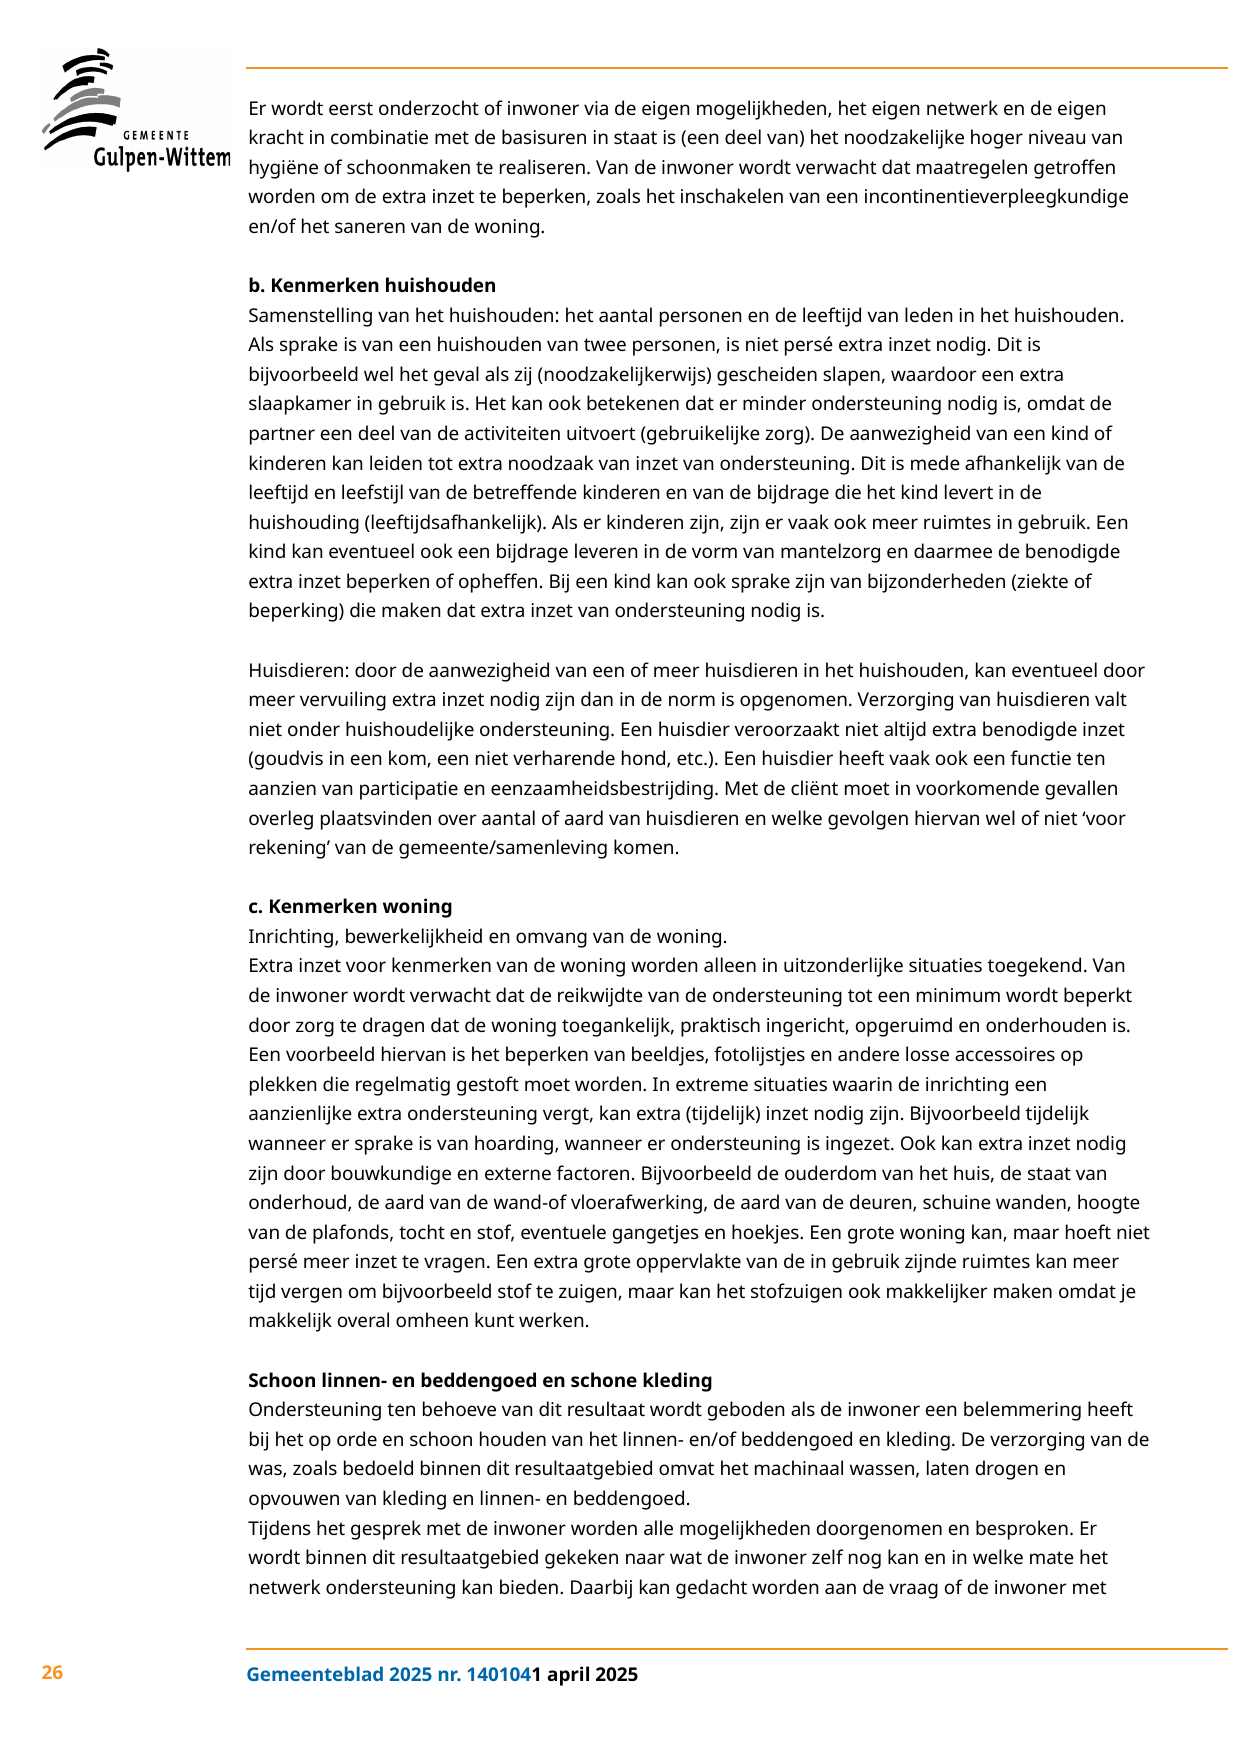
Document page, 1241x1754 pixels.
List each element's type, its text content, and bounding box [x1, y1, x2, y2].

picture [41, 47, 231, 172]
text Er wordt eerst onderzocht of inwoner via de eigen mogelijkheden, het eigen netwerk en de eigen kracht in combinatie met de basisuren in staat is (een deel van) het noodzakelijke hoger niveau van hygiëne of schoonmaken te realiseren. Van de inwoner wordt verwacht dat maatregelen getroffen worden om de extra inzet te beperken, zoals het inschakelen van een incontinentieverpleegkundige en/of het saneren van de woning. [248, 95, 1152, 239]
text Huisdieren: door de aanwezigheid van een of meer huisdieren in het huishouden, kan eventueel door meer vervuiling extra inzet nodig zijn dan in de norm is opgenomen. Verzorging van huisdieren valt niet onder huishoudelijke ondersteuning. Een huisdier veroorzaakt niet altijd extra benodigde inzet (goudvis in een kom, een niet verharende hond, etc.). Een huisdier heeft vaak ook een functie ten aanzien van participatie en eenzaamheidsbestrijding. Met de cliënt moet in voorkomende gevallen overleg plaatsvinden over aantal of aard van huisdieren en welke gevolgen hiervan wel of niet ‘voor rekening’ van de gemeente/samenleving komen. [248, 657, 1152, 860]
text b. Kenmerken huishouden [248, 272, 1152, 298]
text Inrichting, bewerkelijkheid en omvang van de woning. [248, 923, 1152, 949]
text c. Kenmerken woning [248, 893, 1152, 919]
text Extra inzet voor kenmerken van de woning worden alleen in uitzonderlijke situaties toegekend. Van de inwoner wordt verwacht dat de reikwijdte van de ondersteuning tot een minimum wordt beperkt door zorg te dragen dat de woning toegankelijk, praktisch ingericht, opgeruimd en onderhouden is. Een voorbeeld hiervan is het beperken van beeldjes, fotolijstjes en andere losse accessoires op plekken die regelmatig gestoft moet worden. In extreme situaties waarin de inrichting een aanzienlijke extra ondersteuning vergt, kan extra (tijdelijk) inzet nodig zijn. Bijvoorbeeld tijdelijk wanneer er sprake is van hoarding, wanneer er ondersteuning is ingezet. Ook kan extra inzet nodig zijn door bouwkundige en externe factoren. Bijvoorbeeld de ouderdom van het huis, de staat van onderhoud, de aard van de wand-of vloerafwerking, de aard van de deuren, schuine wanden, hoogte van de plafonds, tocht en stof, eventuele gangetjes en hoekjes. Een grote woning kan, maar hoeft niet persé meer inzet te vragen. Een extra grote oppervlakte van de in gebruik zijnde ruimtes kan meer tijd vergen om bijvoorbeeld stof te zuigen, maar kan het stofzuigen ook makkelijker maken omdat je makkelijk overal omheen kunt werken. [248, 953, 1152, 1333]
text Schoon linnen- en beddengoed en schone kleding [248, 1367, 1152, 1393]
text Samenstelling van het huishouden: het aantal personen en de leeftijd van leden in het huishouden. Als sprake is van een huishouden van twee personen, is niet persé extra inzet nodig. Dit is bijvoorbeeld wel het geval als zij (noodzakelijkerwijs) gescheiden slapen, waardoor een extra slaapkamer in gebruik is. Het kan ook betekenen dat er minder ondersteuning nodig is, omdat de partner een deel van de activiteiten uitvoert (gebruikelijke zorg). De aanwezigheid van een kind of kinderen kan leiden tot extra noodzaak van inzet van ondersteuning. Dit is mede afhankelijk van de leeftijd en leefstijl van de betreffende kinderen en van de bijdrage die het kind levert in de huishouding (leeftijdsafhankelijk). Als er kinderen zijn, zijn er vaak ook meer ruimtes in gebruik. Een kind kan eventueel ook een bijdrage leveren in de vorm van mantelzorg en daarmee de benodigde extra inzet beperken of opheffen. Bij een kind kan ook sprake zijn van bijzonderheden (ziekte of beperking) die maken dat extra inzet van ondersteuning nodig is. [248, 302, 1152, 623]
text Tijdens het gesprek met de inwoner worden alle mogelijkheden doorgenomen en besproken. Er wordt binnen dit resultaatgebied gekeken naar wat de inwoner zelf nog kan en in welke mate het netwerk ondersteuning kan bieden. Daarbij kan gedacht worden aan de vraag of de inwoner met [248, 1515, 1152, 1600]
text Ondersteuning ten behoeve van dit resultaat wordt geboden als de inwoner een belemmering heeft bij het op orde en schoon houden van het linnen- en/of beddengoed en kleding. De verzorging van de was, zoals bedoeld binnen dit resultaatgebied omvat het machinaal wassen, laten drogen en opvouwen van kleding en linnen- en beddengoed. [248, 1396, 1152, 1511]
